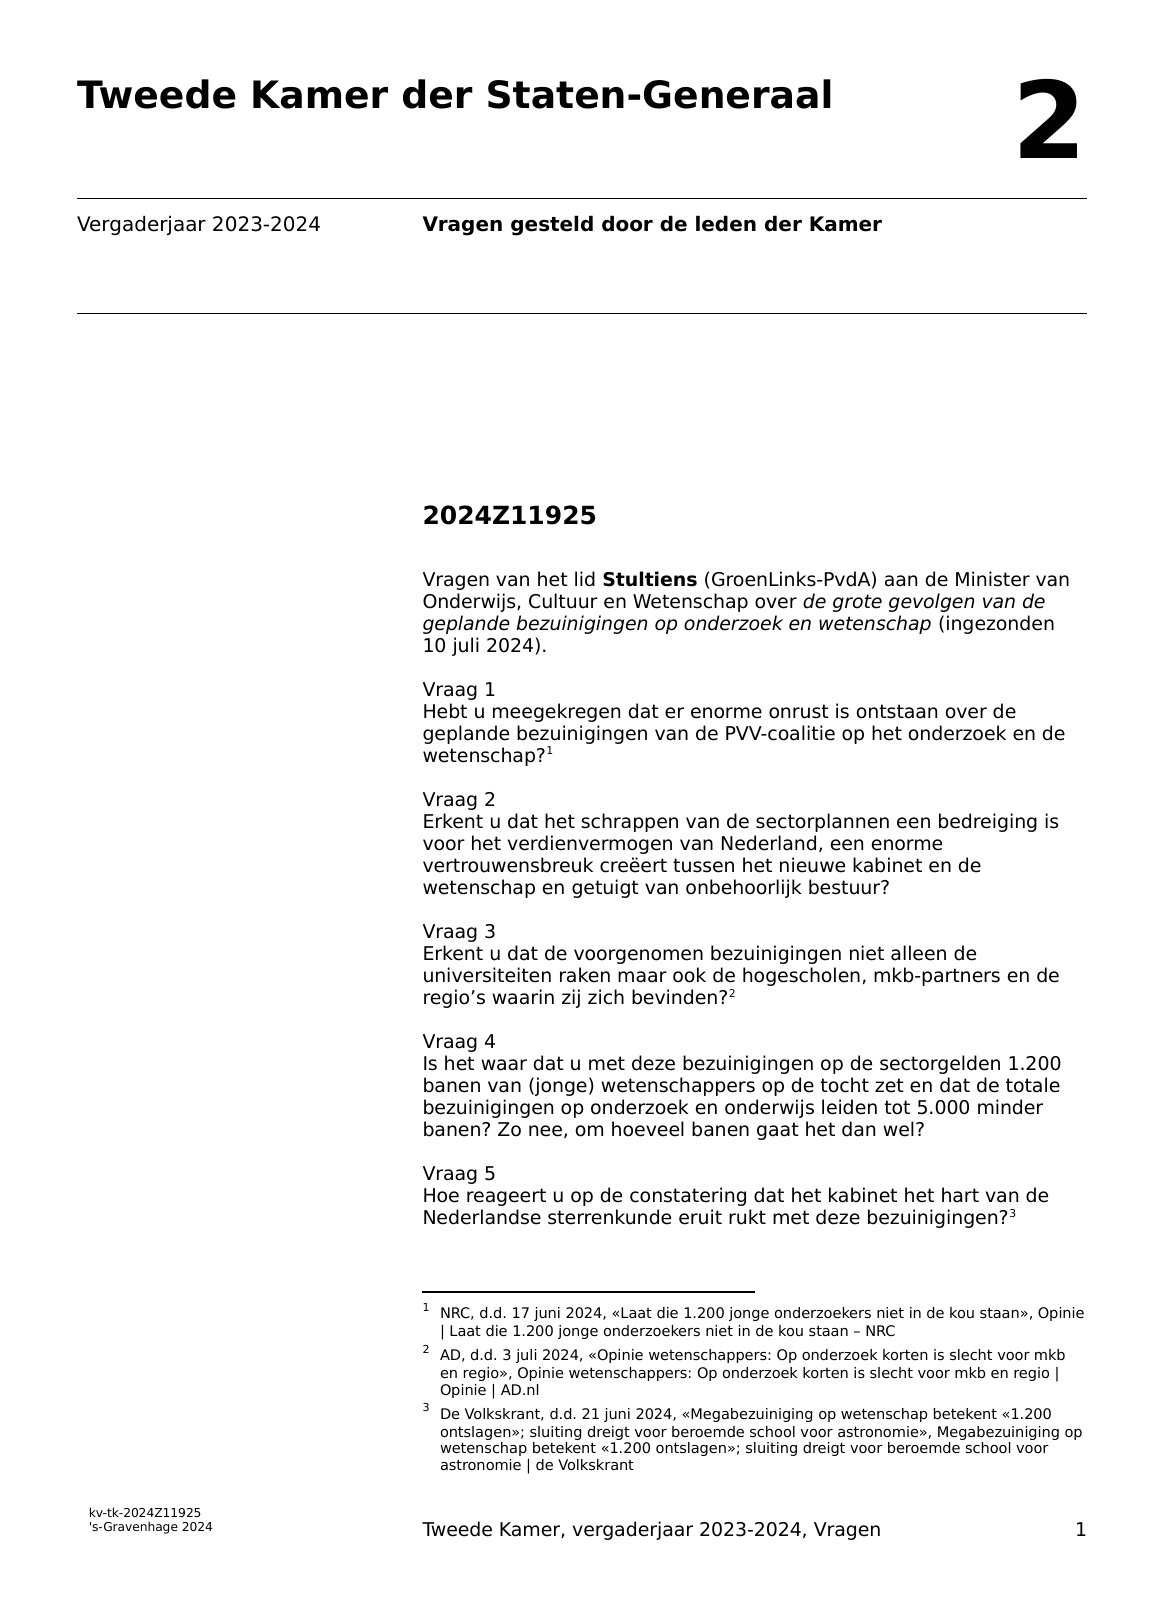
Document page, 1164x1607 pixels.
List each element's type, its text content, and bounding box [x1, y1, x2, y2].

text 's-Gravenhage 2024 [88, 1520, 323, 1534]
text Vraag 1 [422, 679, 1087, 701]
text De Volkskrant, d.d. 21 juni 2024, «Megabezuiniging op wetenschap betekent «1.200 ontslagen»; sluiting dreigt voor beroemde school voor astronomie», Megabezuiniging op wetenschap betekent «1.200 ontslagen»; sluiting dreigt voor beroemde school voor astronomie | de Volkskrant [422, 1402, 1087, 1474]
table_header Tweede Kamer der Staten-Generaal [77, 59, 886, 198]
text 2024Z11925 [422, 501, 1087, 531]
text AD, d.d. 3 juli 2024, «Opinie wetenschappers: Op onderzoek korten is slecht voor mkb en regio», Opinie wetenschappers: Op onderzoek korten is slecht voor mkb en regio | Opinie | AD.nl [422, 1343, 1087, 1399]
text NRC, d.d. 17 juni 2024, «Laat die 1.200 jonge onderzoekers niet in de kou staan», Opinie | Laat die 1.200 jonge onderzoekers niet in de kou staan – NRC [422, 1301, 1087, 1340]
text Erkent u dat het schrappen van de sectorplannen een bedreiging is voor het verdienvermogen van Nederland, een enorme vertrouwensbreuk creëert tussen het nieuwe kabinet en de wetenschap en getuigt van onbehoorlijk bestuur? [422, 811, 1087, 899]
text Vraag 2 [422, 789, 1087, 811]
text Erkent u dat de voorgenomen bezuinigingen niet alleen de universiteiten raken maar ook de hogescholen, mkb-partners en de regio’s waarin zij zich bevinden? [422, 943, 1087, 1009]
table_cell Vergaderjaar 2023-2024 [77, 199, 422, 313]
text Vraag 5 [422, 1163, 1087, 1185]
table_cell Vragen gesteld door de leden der Kamer [422, 199, 1087, 313]
text kv-tk-2024Z11925 [88, 1506, 323, 1520]
text Hebt u meegekregen dat er enorme onrust is ontstaan over de geplande bezuinigingen van de PVV-coalitie op het onderzoek en de wetenschap? [422, 701, 1087, 767]
text Vraag 3 [422, 921, 1087, 943]
text Vraag 4 [422, 1031, 1087, 1053]
text Is het waar dat u met deze bezuinigingen op de sectorgelden 1.200 banen van (jonge) wetenschappers op de tocht zet en dat de totale bezuinigingen op onderzoek en onderwijs leiden tot 5.000 minder banen? Zo nee, om hoeveel banen gaat het dan wel? [422, 1053, 1087, 1141]
text Hoe reageert u op de constatering dat het kabinet het hart van de Nederlandse sterrenkunde eruit rukt met deze bezuinigingen? [422, 1185, 1087, 1229]
text Vragen van het lid Stultiens (GroenLinks-PvdA) aan de Minister van Onderwijs, Cultuur en Wetenschap over de grote gevolgen van de geplande bezuinigingen op onderzoek en wetenschap (ingezonden 10 juli 2024). [422, 569, 1087, 657]
table_header 2 [886, 59, 1087, 198]
